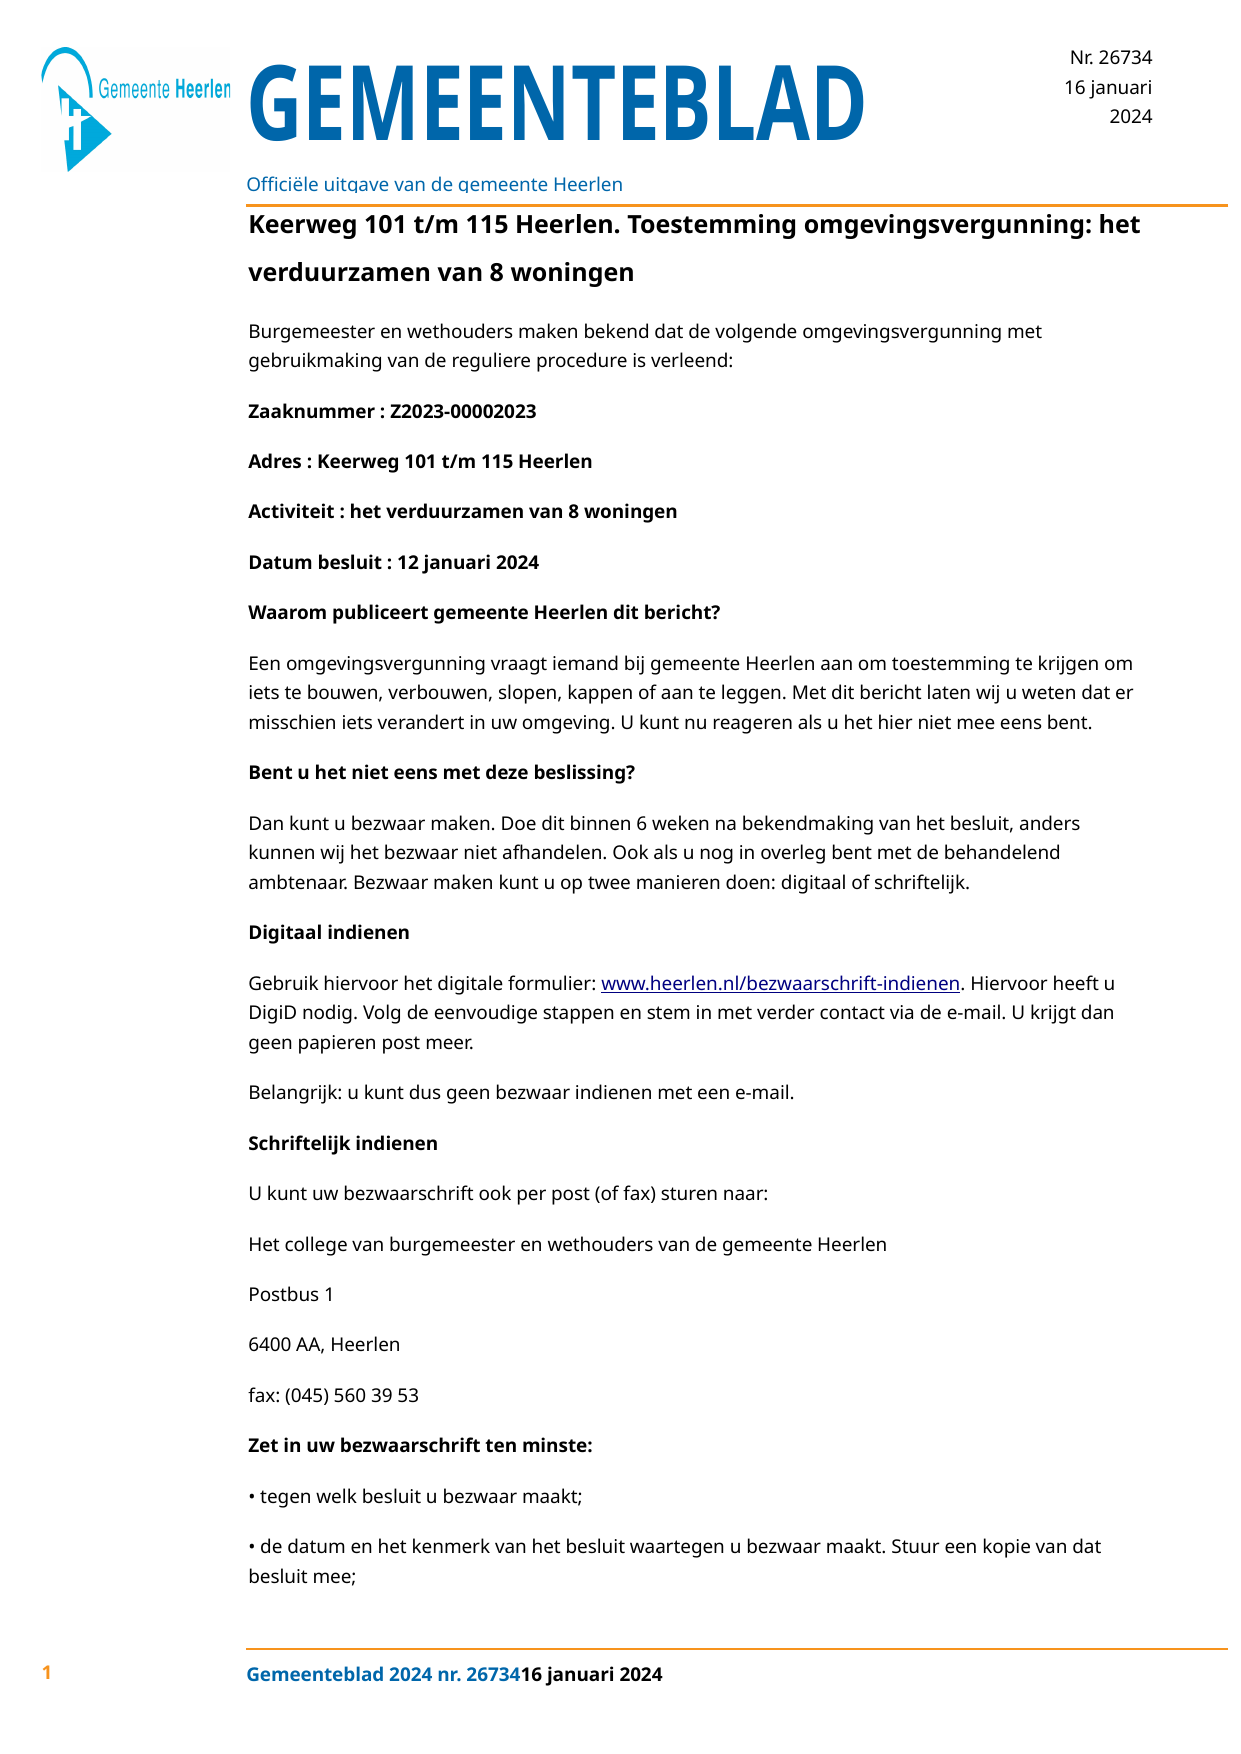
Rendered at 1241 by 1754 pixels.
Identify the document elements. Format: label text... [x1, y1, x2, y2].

text Een omgevingsvergunning vraagt iemand bij gemeente Heerlen aan om toestemming te krijgen om iets te bouwen, verbouwen, slopen, kappen of aan te leggen. Met dit bericht laten wij u weten dat er misschien iets verandert in uw omgeving. U kunt nu reageren als u het hier niet mee eens bent. [248, 650, 1152, 735]
text Gebruik hiervoor het digitale formulier: www.heerlen.nl/bezwaarschrift-indienen. Hiervoor heeft u DigiD nodig. Volg de eenvoudige stappen en stem in met verder contact via de e-mail. U krijgt dan geen papieren post meer. [248, 970, 1152, 1055]
picture [41, 47, 231, 172]
text Bent u het niet eens met deze beslissing? [248, 759, 1152, 785]
text U kunt uw bezwaarschrift ook per post (of fax) sturen naar: [248, 1180, 1152, 1206]
text Adres : Keerweg 101 t/m 115 Heerlen [248, 448, 1152, 474]
picture [41, 47, 59, 70]
text Datum besluit : 12 januari 2024 [248, 549, 1152, 575]
text Het college van burgemeester en wethouders van de gemeente Heerlen [248, 1231, 1152, 1257]
text Activiteit : het verduurzamen van 8 woningen [248, 499, 1152, 524]
text Zet in uw bezwaarschrift ten minste: [248, 1432, 1152, 1458]
text Waarom publiceert gemeente Heerlen dit bericht? [248, 599, 1152, 625]
text Postbus 1 [248, 1281, 1152, 1307]
text • de datum en het kenmerk van het besluit waartegen u bezwaar maakt. Stuur een kopie van dat besluit mee; [248, 1533, 1152, 1589]
text fax: (045) 560 39 53 [248, 1382, 1152, 1408]
text Schriftelijk indienen [248, 1130, 1152, 1156]
text Burgemeester en wethouders maken bekend dat de volgende omgevingsvergunning met gebruikmaking van de reguliere procedure is verleend: [248, 318, 1152, 373]
text Dan kunt u bezwaar maken. Doe dit binnen 6 weken na bekendmaking van het besluit, anders kunnen wij het bezwaar niet afhandelen. Ook als u nog in overleg bent met de behandelend ambtenaar. Bezwaar maken kunt u op twee manieren doen: digitaal of schriftelijk. [248, 810, 1152, 895]
text Zaaknummer : Z2023-00002023 [248, 398, 1152, 424]
text Belangrijk: u kunt dus geen bezwaar indienen met een e-mail. [248, 1079, 1152, 1105]
text • tegen welk besluit u bezwaar maakt; [248, 1483, 1152, 1509]
text Digitaal indienen [248, 919, 1152, 945]
text Keerweg 101 t/m 115 Heerlen. Toestemming omgevingsvergunning: het verduurzamen van 8 woningen [248, 207, 1152, 288]
text 6400 AA, Heerlen [248, 1332, 1152, 1357]
